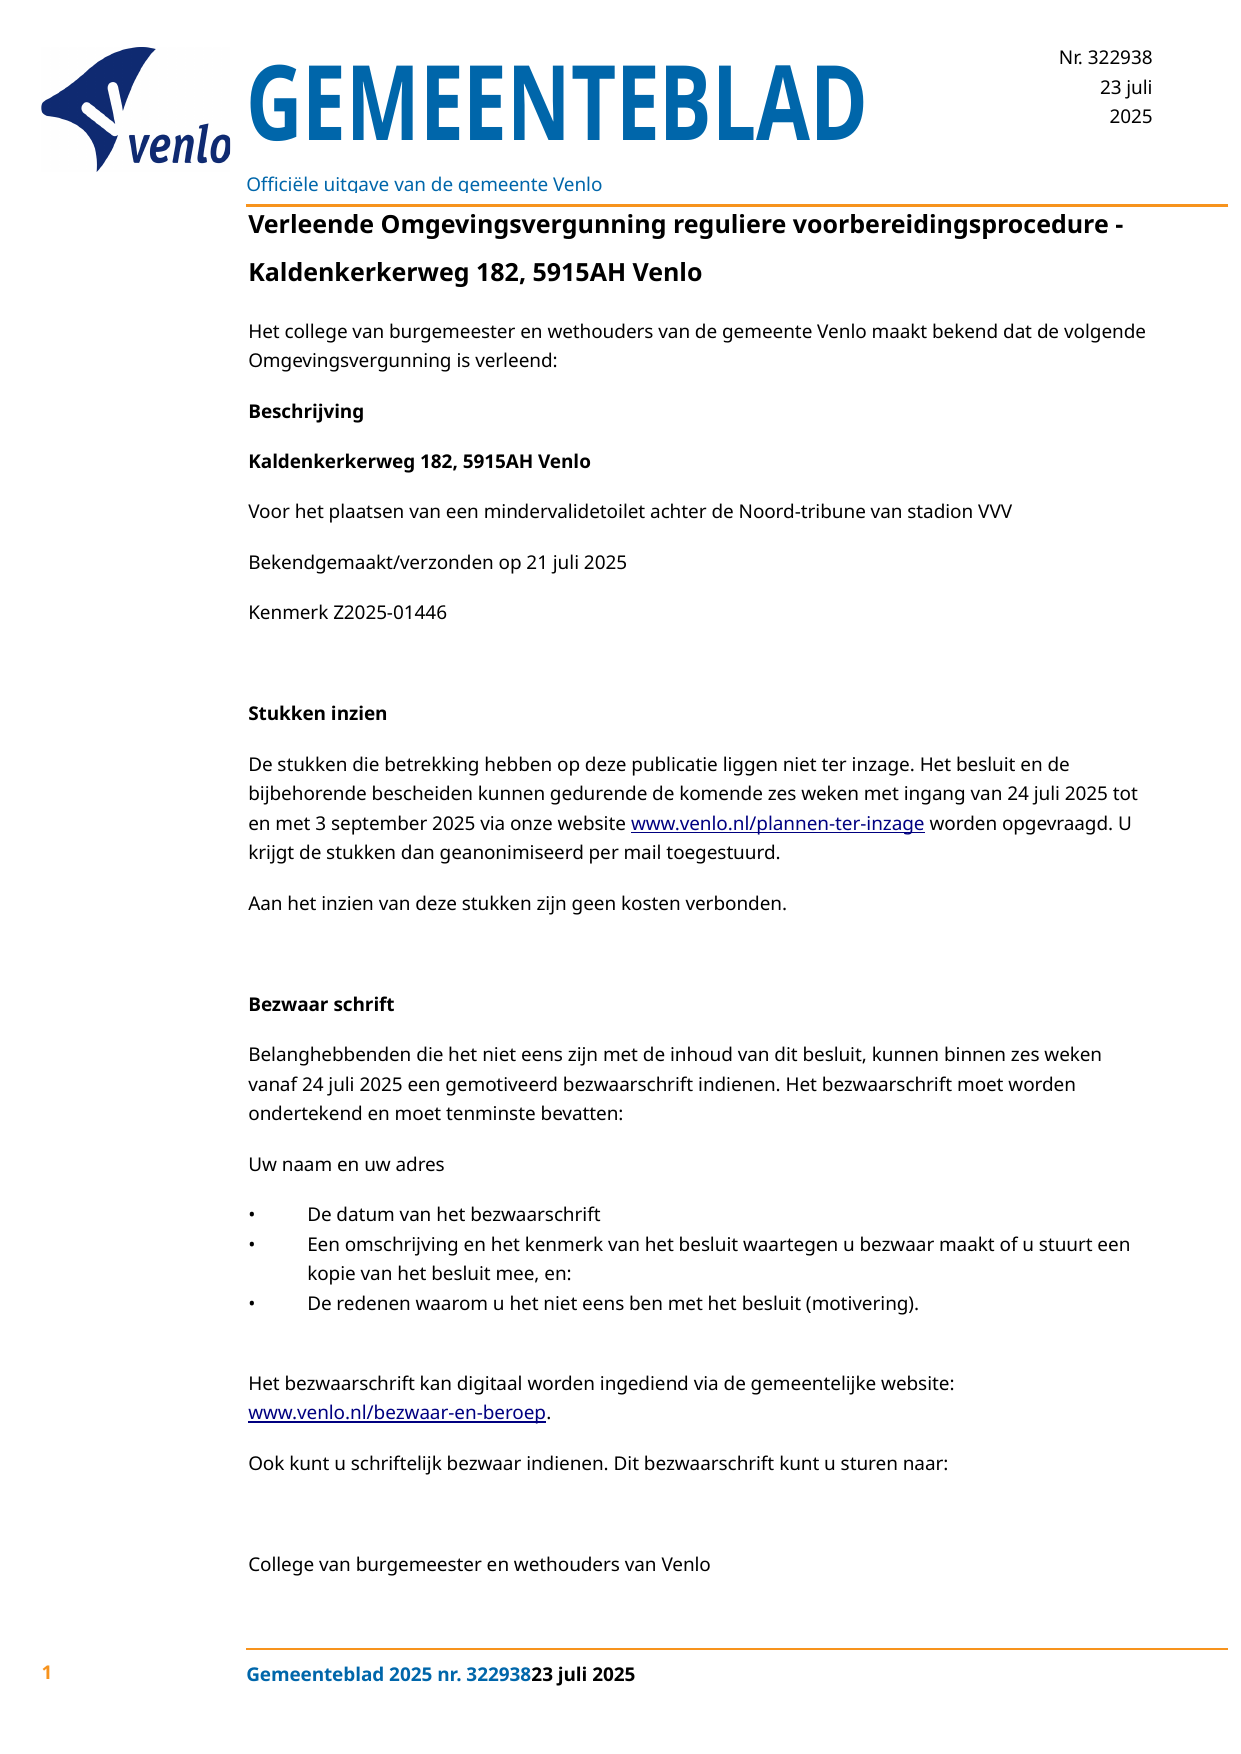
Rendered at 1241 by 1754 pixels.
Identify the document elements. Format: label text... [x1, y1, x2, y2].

text Aan het inzien van deze stukken zijn geen kosten verbonden. [248, 890, 1152, 916]
text Het bezwaarschrift kan digitaal worden ingediend via de gemeentelijke website: www.venlo.nl/bezwaar-en-beroep. [248, 1370, 1152, 1425]
text Beschrijving [248, 398, 1152, 424]
text Uw naam en uw adres [248, 1151, 1152, 1177]
text Het college van burgemeester en wethouders van de gemeente Venlo maakt bekend dat de volgende Omgevingsvergunning is verleend: [248, 318, 1152, 373]
text De stukken die betrekking hebben op deze publicatie liggen niet ter inzage. Het besluit en de bijbehorende bescheiden kunnen gedurende de komende zes weken met ingang van 24 juli 2025 tot en met 3 september 2025 via onze website www.venlo.nl/plannen-ter-inzage worden opgevraagd. U krijgt de stukken dan geanonimiseerd per mail toegestuurd. [248, 751, 1152, 865]
text Kaldenkerkerweg 182, 5915AH Venlo [248, 448, 1152, 474]
text Belanghebbenden die het niet eens zijn met de inhoud van dit besluit, kunnen binnen zes weken vanaf 24 juli 2025 een gemotiveerd bezwaarschrift indienen. Het bezwaarschrift moet worden ondertekend en moet tenminste bevatten: [248, 1041, 1152, 1126]
list Een omschrijving en het kenmerk van het besluit waartegen u bezwaar maakt of u stuurt een kopie van het besluit mee, en: [248, 1231, 1152, 1286]
text Bekendgemaakt/verzonden op 21 juli 2025 [248, 549, 1152, 575]
text Voor het plaatsen van een mindervalidetoilet achter de Noord-tribune van stadion VVV [248, 499, 1152, 524]
text Kenmerk Z2025-01446 [248, 599, 1152, 625]
picture [41, 47, 231, 172]
text Stukken inzien [248, 700, 1152, 726]
list De datum van het bezwaarschrift [248, 1201, 1152, 1227]
list De redenen waarom u het niet eens ben met het besluit (motivering). [248, 1290, 1152, 1316]
text Bezwaar schrift [248, 991, 1152, 1017]
text Ook kunt u schriftelijk bezwaar indienen. Dit bezwaarschrift kunt u sturen naar: [248, 1450, 1152, 1476]
text College van burgemeester en wethouders van Venlo [248, 1551, 1152, 1577]
text Verleende Omgevingsvergunning reguliere voorbereidingsprocedure - Kaldenkerkerweg 182, 5915AH Venlo [248, 207, 1152, 288]
